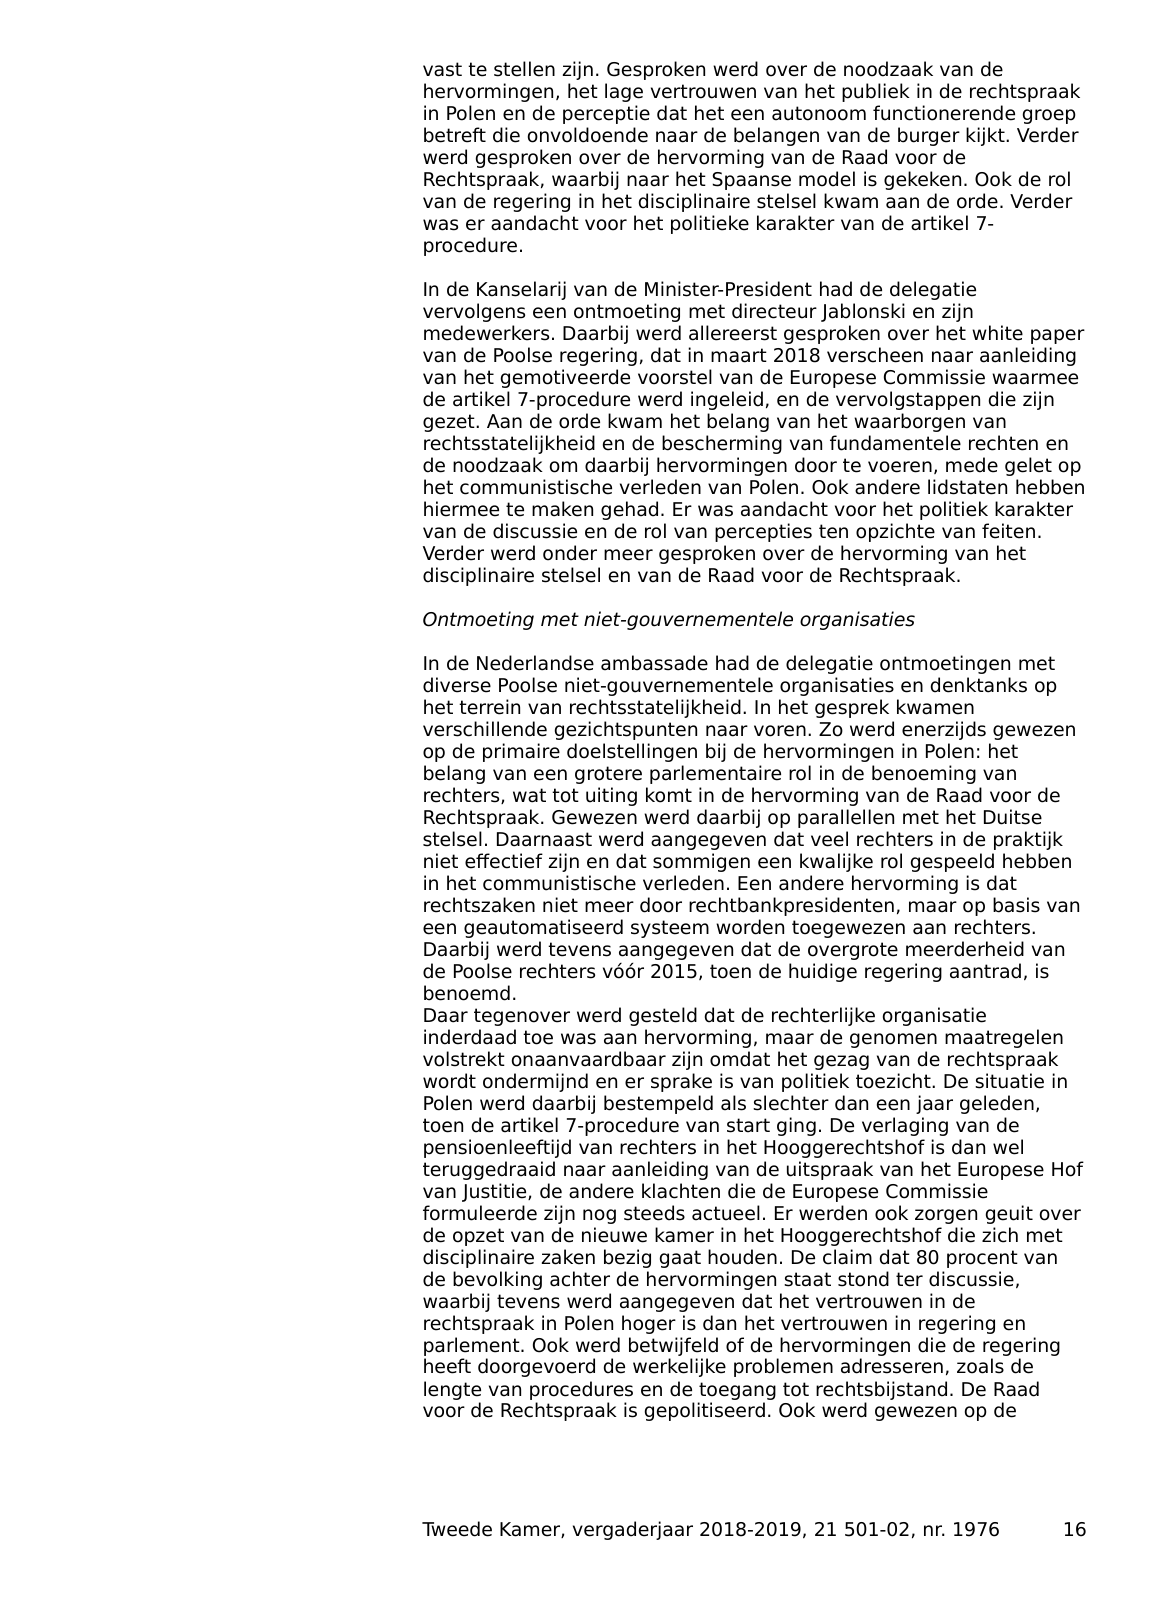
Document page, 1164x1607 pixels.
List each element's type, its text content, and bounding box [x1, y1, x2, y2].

text In de Kanselarij van de Minister-President had de delegatie vervolgens een ontmoeting met directeur Jablonski en zijn medewerkers. Daarbij werd allereerst gesproken over het white paper van de Poolse regering, dat in maart 2018 verscheen naar aanleiding van het gemotiveerde voorstel van de Europese Commissie waarmee de artikel 7-procedure werd ingeleid, en de vervolgstappen die zijn gezet. Aan de orde kwam het belang van het waarborgen van rechtsstatelijkheid en de bescherming van fundamentele rechten en de noodzaak om daarbij hervormingen door te voeren, mede gelet op het communistische verleden van Polen. Ook andere lidstaten hebben hiermee te maken gehad. Er was aandacht voor het politiek karakter van de discussie en de rol van percepties ten opzichte van feiten. Verder werd onder meer gesproken over de hervorming van het disciplinaire stelsel en van de Raad voor de Rechtspraak. [422, 279, 1087, 587]
text Daar tegenover werd gesteld dat de rechterlijke organisatie inderdaad toe was aan hervorming, maar de genomen maatregelen volstrekt onaanvaardbaar zijn omdat het gezag van de rechtspraak wordt ondermijnd en er sprake is van politiek toezicht. De situatie in Polen werd daarbij bestempeld als slechter dan een jaar geleden, toen de artikel 7-procedure van start ging. De verlaging van de pensioenleeftijd van rechters in het Hooggerechtshof is dan wel teruggedraaid naar aanleiding van de uitspraak van het Europese Hof van Justitie, de andere klachten die de Europese Commissie formuleerde zijn nog steeds actueel. Er werden ook zorgen geuit over de opzet van de nieuwe kamer in het Hooggerechtshof die zich met disciplinaire zaken bezig gaat houden. De claim dat 80 procent van de bevolking achter de hervormingen staat stond ter discussie, waarbij tevens werd aangegeven dat het vertrouwen in de rechtspraak in Polen hoger is dan het vertrouwen in regering en parlement. Ook werd betwijfeld of de hervormingen die de regering heeft doorgevoerd de werkelijke problemen adresseren, zoals de lengte van procedures en de toegang tot rechtsbijstand. De Raad voor de Rechtspraak is gepolitiseerd. Ook werd gewezen op de [422, 1005, 1087, 1422]
text vast te stellen zijn. Gesproken werd over de noodzaak van de hervormingen, het lage vertrouwen van het publiek in de rechtspraak in Polen en de perceptie dat het een autonoom functionerende groep betreft die onvoldoende naar de belangen van de burger kijkt. Verder werd gesproken over de hervorming van de Raad voor de Rechtspraak, waarbij naar het Spaanse model is gekeken. Ook de rol van de regering in het disciplinaire stelsel kwam aan de orde. Verder was er aandacht voor het politieke karakter van de artikel 7-procedure. [422, 59, 1087, 257]
subtitle Ontmoeting met niet-gouvernementele organisaties [422, 609, 1087, 631]
text In de Nederlandse ambassade had de delegatie ontmoetingen met diverse Poolse niet-gouvernementele organisaties en denktanks op het terrein van rechtsstatelijkheid. In het gesprek kwamen verschillende gezichtspunten naar voren. Zo werd enerzijds gewezen op de primaire doelstellingen bij de hervormingen in Polen: het belang van een grotere parlementaire rol in de benoeming van rechters, wat tot uiting komt in de hervorming van de Raad voor de Rechtspraak. Gewezen werd daarbij op parallellen met het Duitse stelsel. Daarnaast werd aangegeven dat veel rechters in de praktijk niet effectief zijn en dat sommigen een kwalijke rol gespeeld hebben in het communistische verleden. Een andere hervorming is dat rechtszaken niet meer door rechtbankpresidenten, maar op basis van een geautomatiseerd systeem worden toegewezen aan rechters. Daarbij werd tevens aangegeven dat de overgrote meerderheid van de Poolse rechters vóór 2015, toen de huidige regering aantrad, is benoemd. [422, 653, 1087, 1005]
